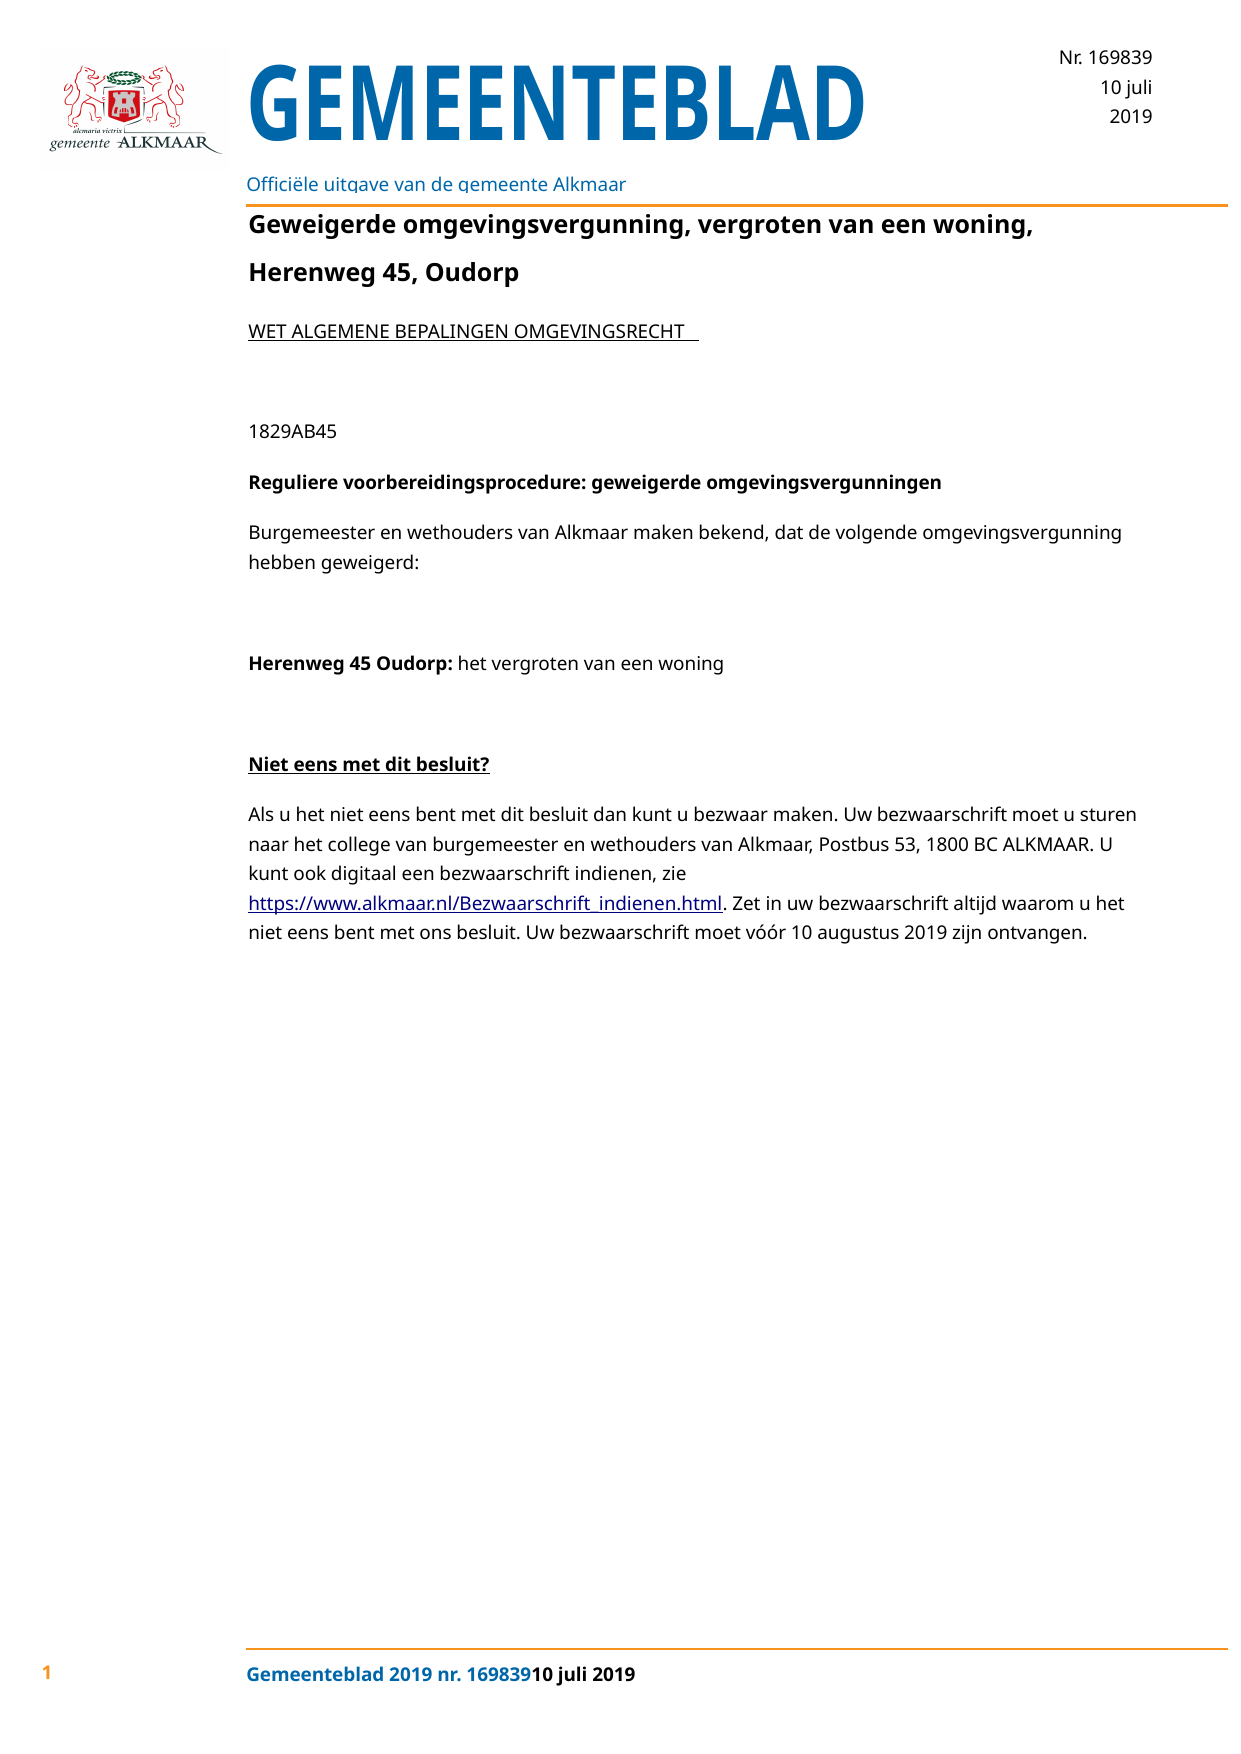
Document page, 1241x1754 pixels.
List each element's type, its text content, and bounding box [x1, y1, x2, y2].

text Reguliere voorbereidingsprocedure: geweigerde omgevingsvergunningen [248, 469, 1152, 495]
picture [41, 47, 231, 172]
text Herenweg 45 Oudorp: het vergroten van een woning [248, 650, 1152, 676]
text Niet eens met dit besluit? [248, 751, 1152, 777]
text Als u het niet eens bent met dit besluit dan kunt u bezwaar maken. Uw bezwaarschrift moet u sturen naar het college van burgemeester en wethouders van Alkmaar, Postbus 53, 1800 BC ALKMAAR. U kunt ook digitaal een bezwaarschrift indienen, zie https://www.alkmaar.nl/Bezwaarschrift_indienen.html. Zet in uw bezwaarschrift altijd waarom u het niet eens bent met ons besluit. Uw bezwaarschrift moet vóór 10 augustus 2019 zijn ontvangen. [248, 801, 1152, 945]
text Geweigerde omgevingsvergunning, vergroten van een woning, Herenweg 45, Oudorp [248, 207, 1152, 288]
text WET ALGEMENE BEPALINGEN OMGEVINGSRECHT [248, 318, 1152, 344]
text Burgemeester en wethouders van Alkmaar maken bekend, dat de volgende omgevingsvergunning hebben geweigerd: [248, 519, 1152, 575]
text 1829AB45 [248, 419, 1152, 444]
